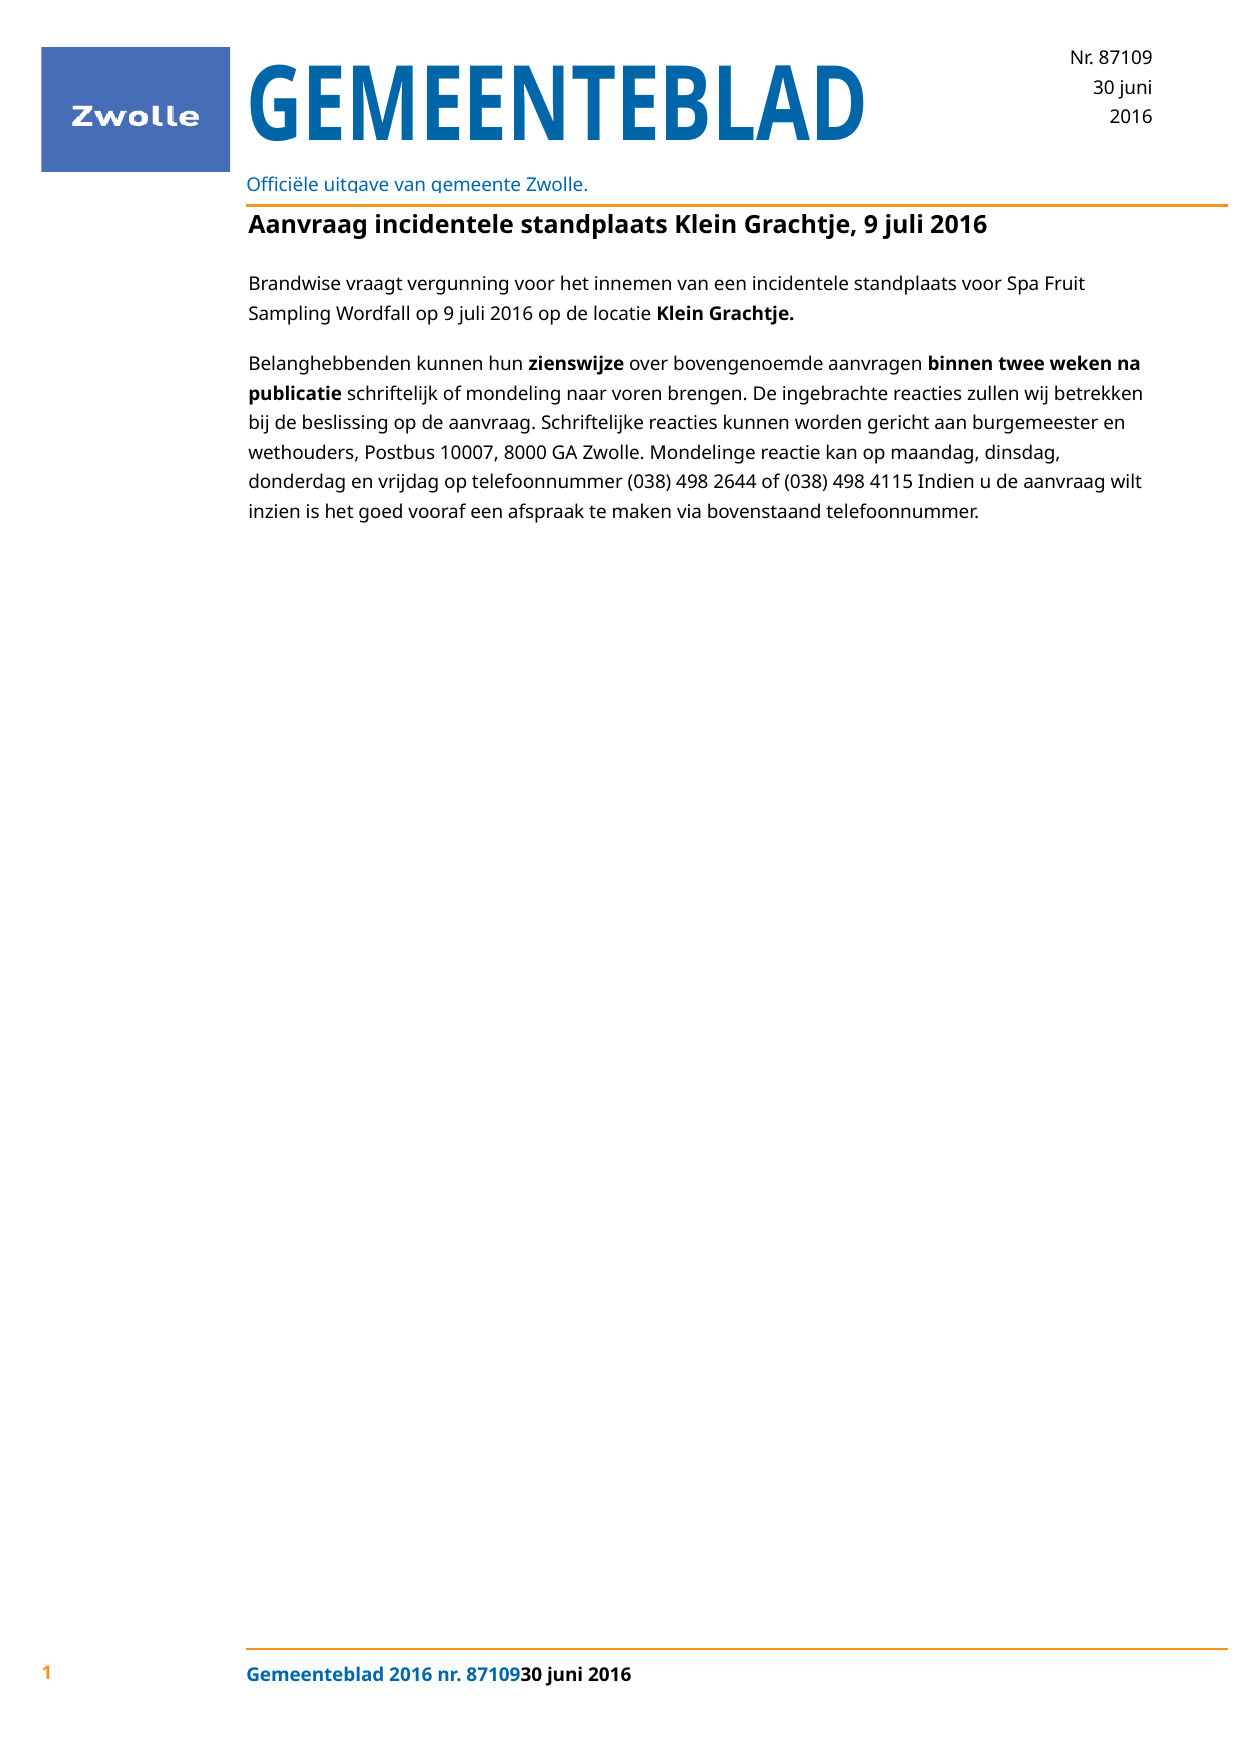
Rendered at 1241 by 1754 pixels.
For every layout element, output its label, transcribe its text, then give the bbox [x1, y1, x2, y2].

text Belanghebbenden kunnen hun zienswijze over bovengenoemde aanvragen binnen twee weken na publicatie schriftelijk of mondeling naar voren brengen. De ingebrachte reacties zullen wij betrekken bij de beslissing op de aanvraag. Schriftelijke reacties kunnen worden gericht aan burgemeester en wethouders, Postbus 10007, 8000 GA Zwolle. Mondelinge reactie kan op maandag, dinsdag, donderdag en vrijdag op telefoonnummer (038) 498 2644 of (038) 498 4115 Indien u de aanvraag wilt inzien is het goed vooraf een afspraak te maken via bovenstaand telefoonnummer. [248, 350, 1152, 524]
picture [41, 47, 231, 172]
text Aanvraag incidentele standplaats Klein Grachtje, 9 juli 2016 [248, 207, 1152, 241]
text Brandwise vraagt vergunning voor het innemen van een incidentele standplaats voor Spa Fruit Sampling Wordfall op 9 juli 2016 op de locatie Klein Grachtje. [248, 270, 1152, 326]
